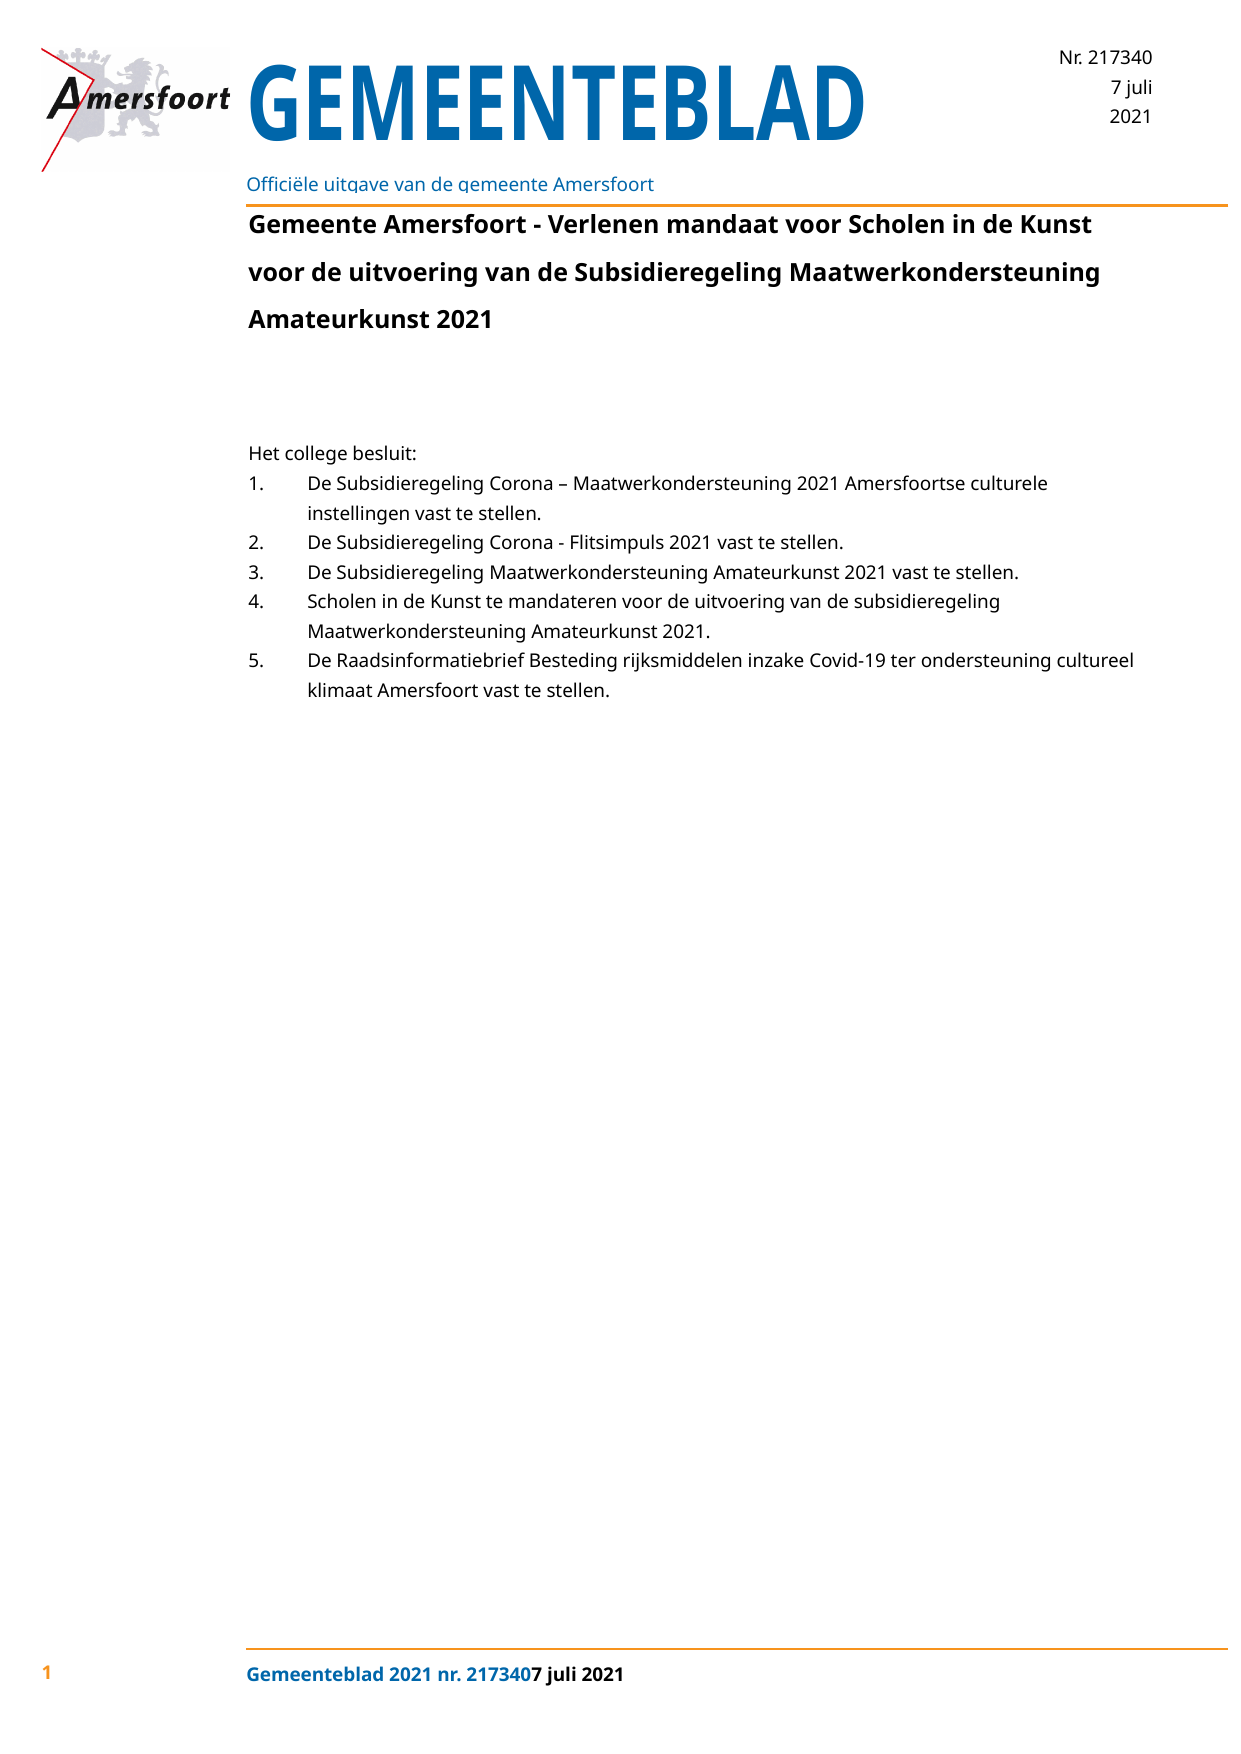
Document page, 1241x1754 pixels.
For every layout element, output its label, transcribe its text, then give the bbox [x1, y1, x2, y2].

list De Subsidieregeling Corona – Maatwerkondersteuning 2021 Amersfoortse culturele instellingen vast te stellen. [248, 470, 1152, 525]
text Gemeente Amersfoort - Verlenen mandaat voor Scholen in de Kunst voor de uitvoering van de Subsidieregeling Maatwerkondersteuning Amateurkunst 2021 [248, 207, 1152, 336]
text Het college besluit: [248, 441, 1152, 466]
list De Subsidieregeling Corona - Flitsimpuls 2021 vast te stellen. [248, 529, 1152, 555]
list De Raadsinformatiebrief Besteding rijksmiddelen inzake Covid-19 ter ondersteuning cultureel klimaat Amersfoort vast te stellen. [248, 648, 1152, 703]
picture [41, 47, 231, 172]
list Scholen in de Kunst te mandateren voor de uitvoering van de subsidieregeling Maatwerkondersteuning Amateurkunst 2021. [248, 588, 1152, 644]
list De Subsidieregeling Maatwerkondersteuning Amateurkunst 2021 vast te stellen. [248, 559, 1152, 584]
